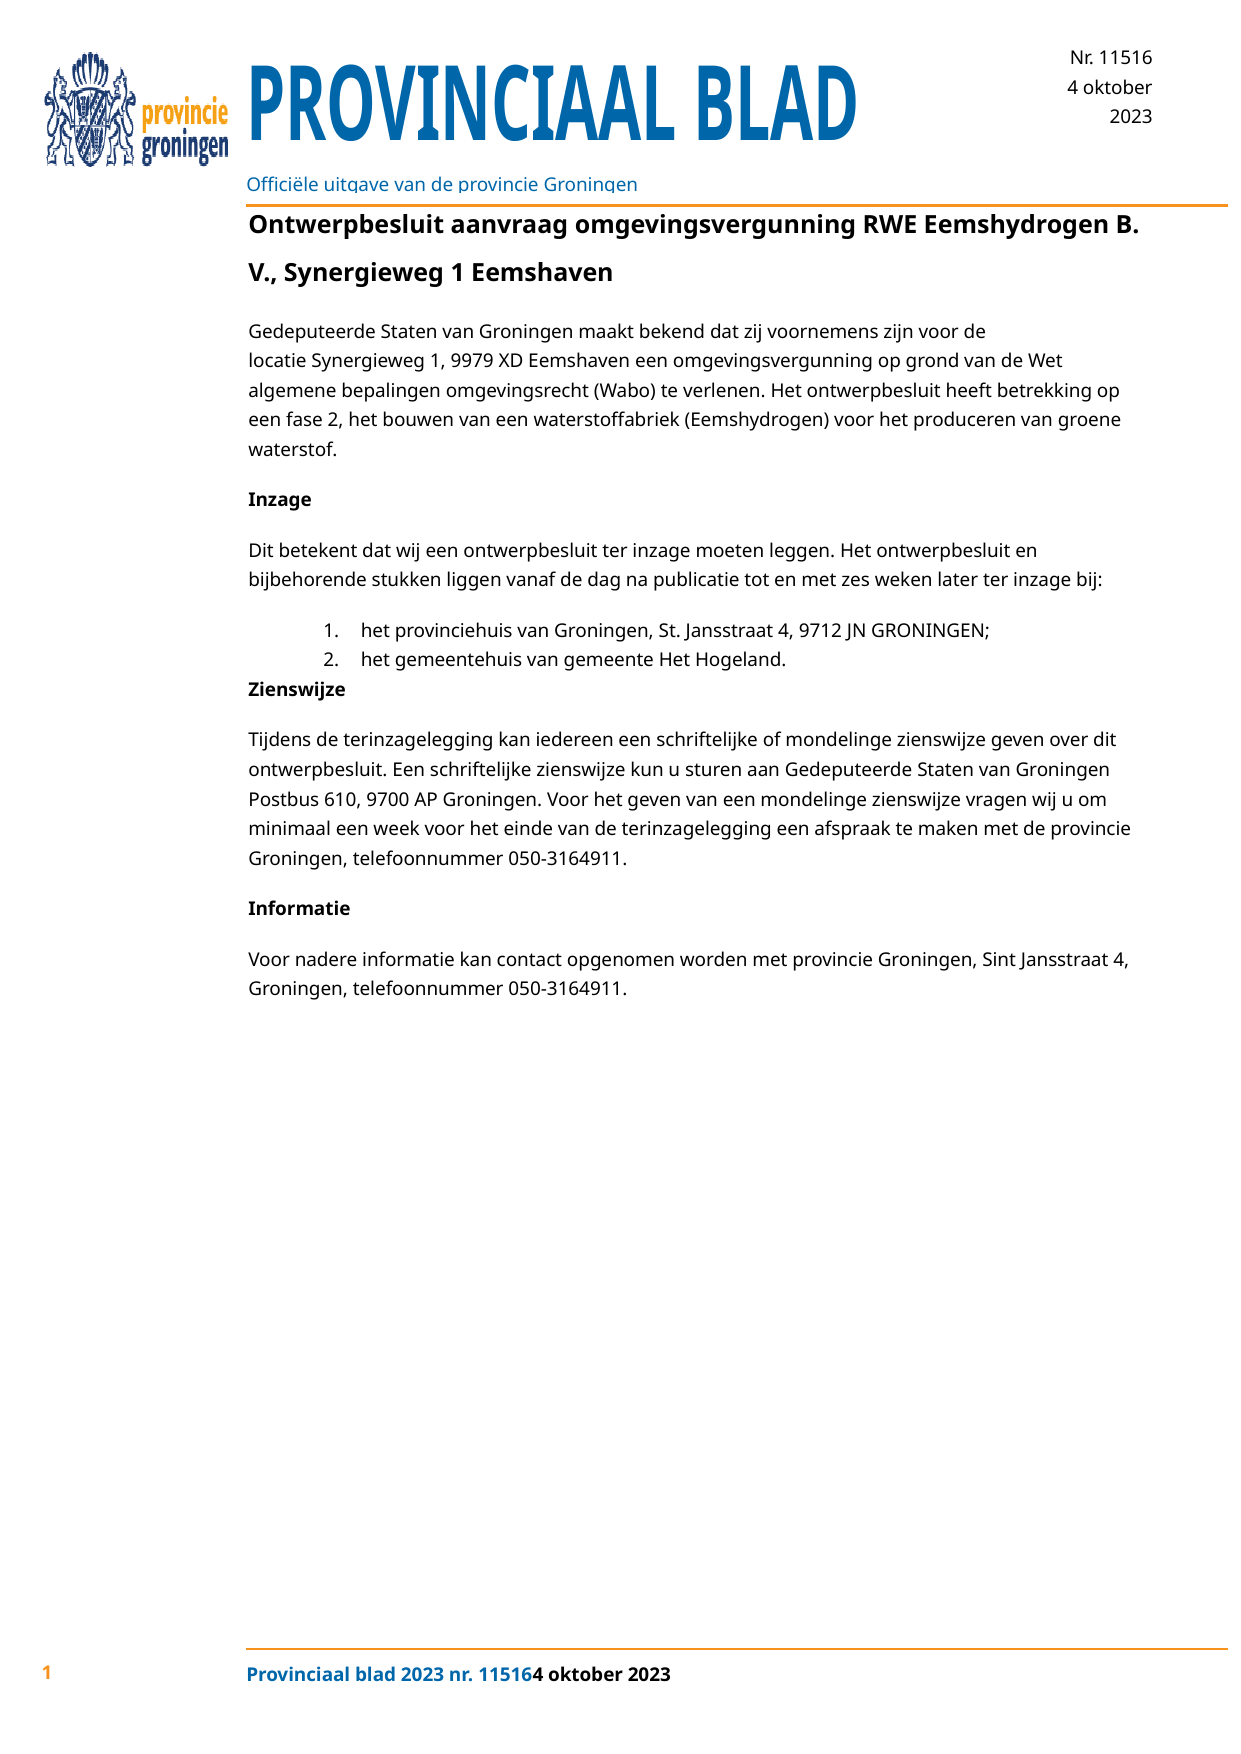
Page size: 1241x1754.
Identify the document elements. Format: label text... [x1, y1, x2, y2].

text Gedeputeerde Staten van Groningen maakt bekend dat zij voornemens zijn voor de locatie Synergieweg 1, 9979 XD Eemshaven een omgevingsvergunning op grond van de Wet algemene bepalingen omgevingsrecht (Wabo) te verlenen. Het ontwerpbesluit heeft betrekking op een fase 2, het bouwen van een waterstoffabriek (Eemshydrogen) voor het produceren van groene waterstof. [248, 318, 1152, 462]
text Informatie [248, 895, 1152, 921]
text Zienswijze [248, 676, 1152, 702]
text Inzage [248, 487, 1152, 512]
text Ontwerpbesluit aanvraag omgevingsvergunning RWE Eemshydrogen B. V., Synergieweg 1 Eemshaven [248, 207, 1152, 288]
list het provinciehuis van Groningen, St. Jansstraat 4, 9712 JN GRONINGEN; [323, 617, 1152, 643]
text Voor nadere informatie kan contact opgenomen worden met provincie Groningen, Sint Jansstraat 4, Groningen, telefoonnummer 050-3164911. [248, 946, 1152, 1001]
picture [41, 47, 231, 172]
list het gemeentehuis van gemeente Het Hogeland. [323, 647, 1152, 672]
text Tijdens de terinzagelegging kan iedereen een schriftelijke of mondelinge zienswijze geven over dit ontwerpbesluit. Een schriftelijke zienswijze kun u sturen aan Gedeputeerde Staten van Groningen Postbus 610, 9700 AP Groningen. Voor het geven van een mondelinge zienswijze vragen wij u om minimaal een week voor het einde van de terinzagelegging een afspraak te maken met de provincie Groningen, telefoonnummer 050-3164911. [248, 727, 1152, 871]
text Dit betekent dat wij een ontwerpbesluit ter inzage moeten leggen. Het ontwerpbesluit en bijbehorende stukken liggen vanaf de dag na publicatie tot en met zes weken later ter inzage bij: [248, 537, 1152, 592]
